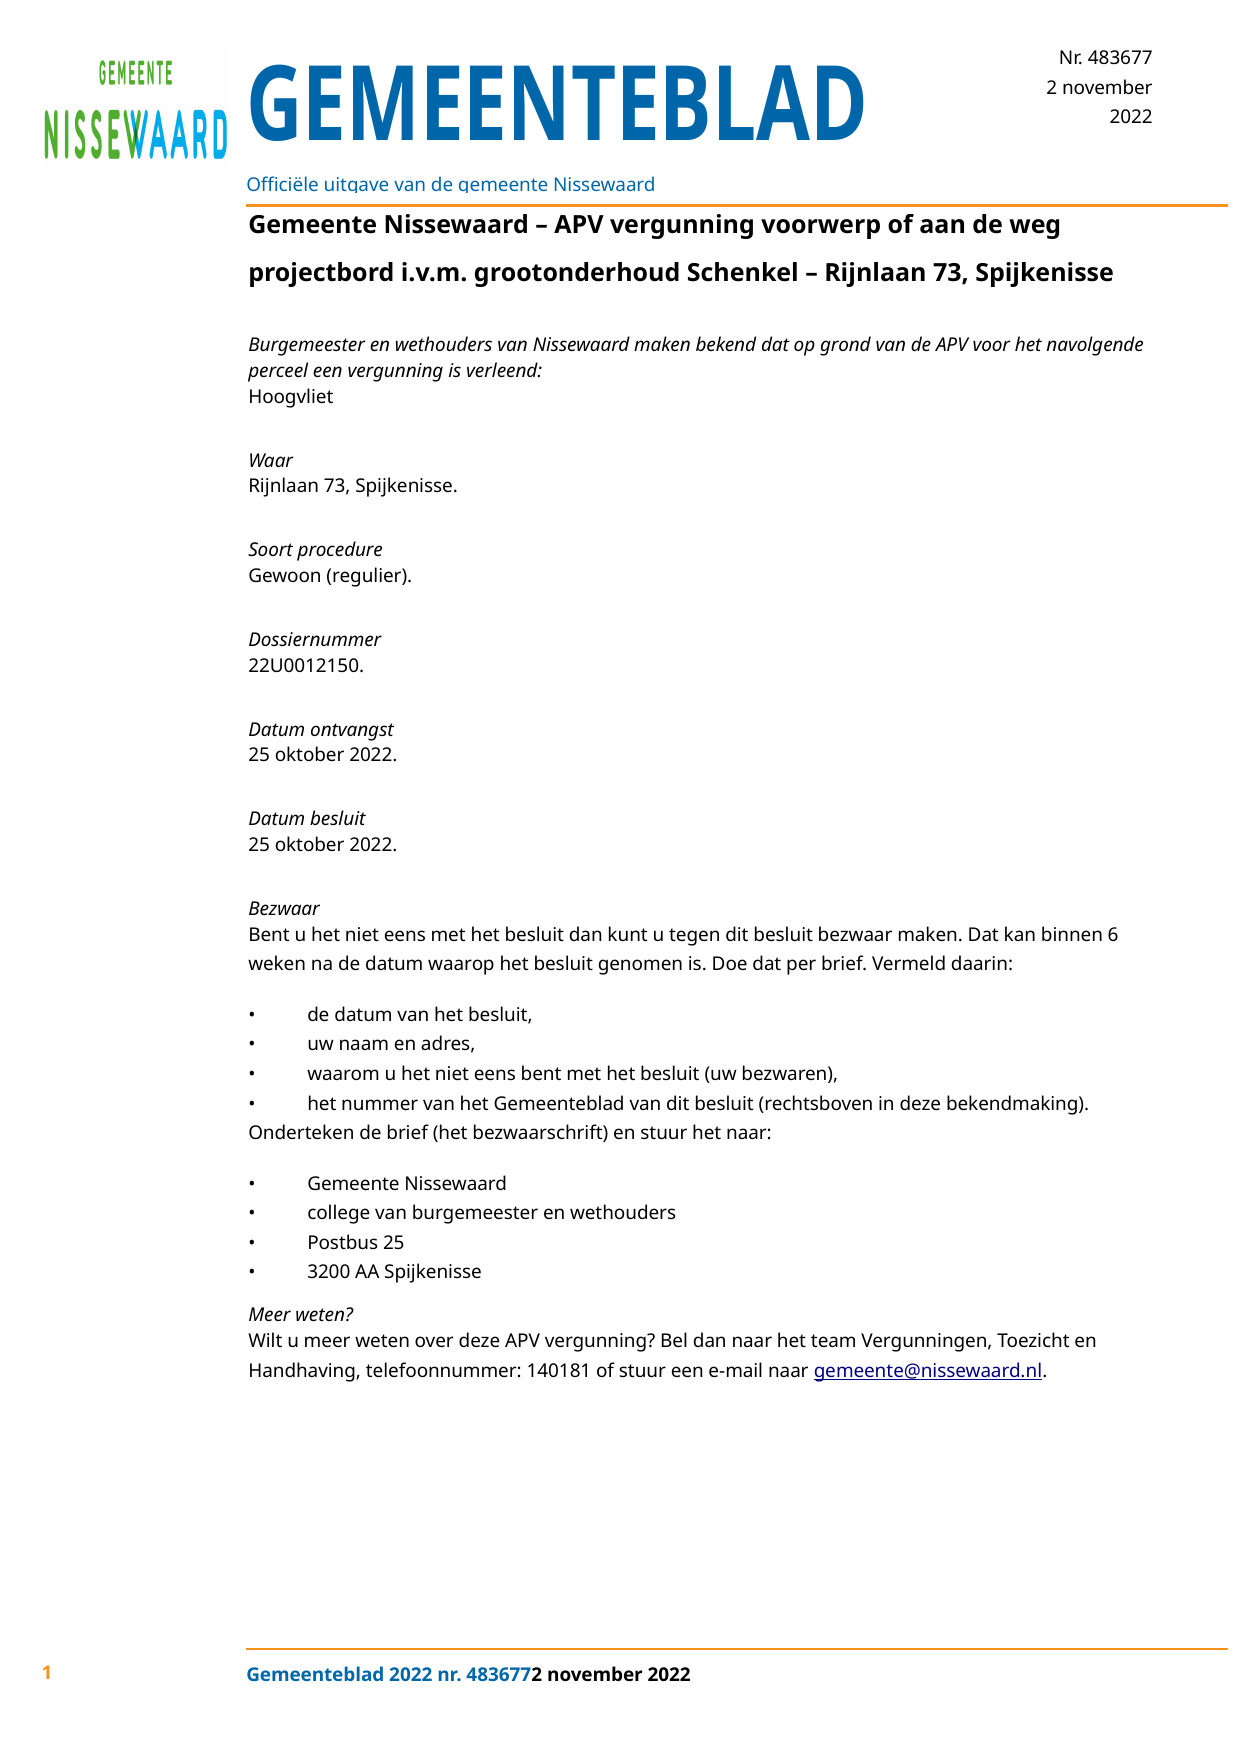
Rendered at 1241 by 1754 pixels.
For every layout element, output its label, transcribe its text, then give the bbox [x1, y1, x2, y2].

text Bezwaar [248, 895, 1152, 921]
text 22U0012150. [248, 652, 1152, 678]
text Gewoon (regulier). [248, 562, 1152, 588]
text Meer weten? [248, 1302, 1152, 1327]
text Burgemeester en wethouders van Nissewaard maken bekend dat op grond van de APV voor het navolgende perceel een vergunning is verleend: [248, 331, 1152, 383]
text Gemeente Nissewaard – APV vergunning voorwerp of aan de weg projectbord i.v.m. grootonderhoud Schenkel – Rijnlaan 73, Spijkenisse [248, 207, 1152, 288]
list 3200 AA Spijkenisse [248, 1258, 1152, 1284]
text Waar [248, 447, 1152, 473]
text 25 oktober 2022. [248, 831, 1152, 857]
text Dossiernummer [248, 626, 1152, 652]
list uw naam en adres, [248, 1031, 1152, 1056]
text Onderteken de brief (het bezwaarschrift) en stuur het naar: [248, 1119, 1152, 1145]
text Datum ontvangst [248, 716, 1152, 742]
picture [41, 47, 231, 172]
list waarom u het niet eens bent met het besluit (uw bezwaren), [248, 1060, 1152, 1086]
text Rijnlaan 73, Spijkenisse. [248, 473, 1152, 498]
text Soort procedure [248, 537, 1152, 562]
text Wilt u meer weten over deze APV vergunning? Bel dan naar het team Vergunningen, Toezicht en Handhaving, telefoonnummer: 140181 of stuur een e-mail naar gemeente@nissewaard.nl. [248, 1327, 1152, 1383]
text Hoogvliet [248, 383, 1152, 409]
list Postbus 25 [248, 1229, 1152, 1255]
text 25 oktober 2022. [248, 742, 1152, 767]
text Bent u het niet eens met het besluit dan kunt u tegen dit besluit bezwaar maken. Dat kan binnen 6 weken na de datum waarop het besluit genomen is. Doe dat per brief. Vermeld daarin: [248, 921, 1152, 976]
list het nummer van het Gemeenteblad van dit besluit (rechtsboven in deze bekendmaking). [248, 1090, 1152, 1116]
list de datum van het besluit, [248, 1001, 1152, 1027]
list Gemeente Nissewaard [248, 1170, 1152, 1196]
text Datum besluit [248, 806, 1152, 831]
list college van burgemeester en wethouders [248, 1199, 1152, 1225]
